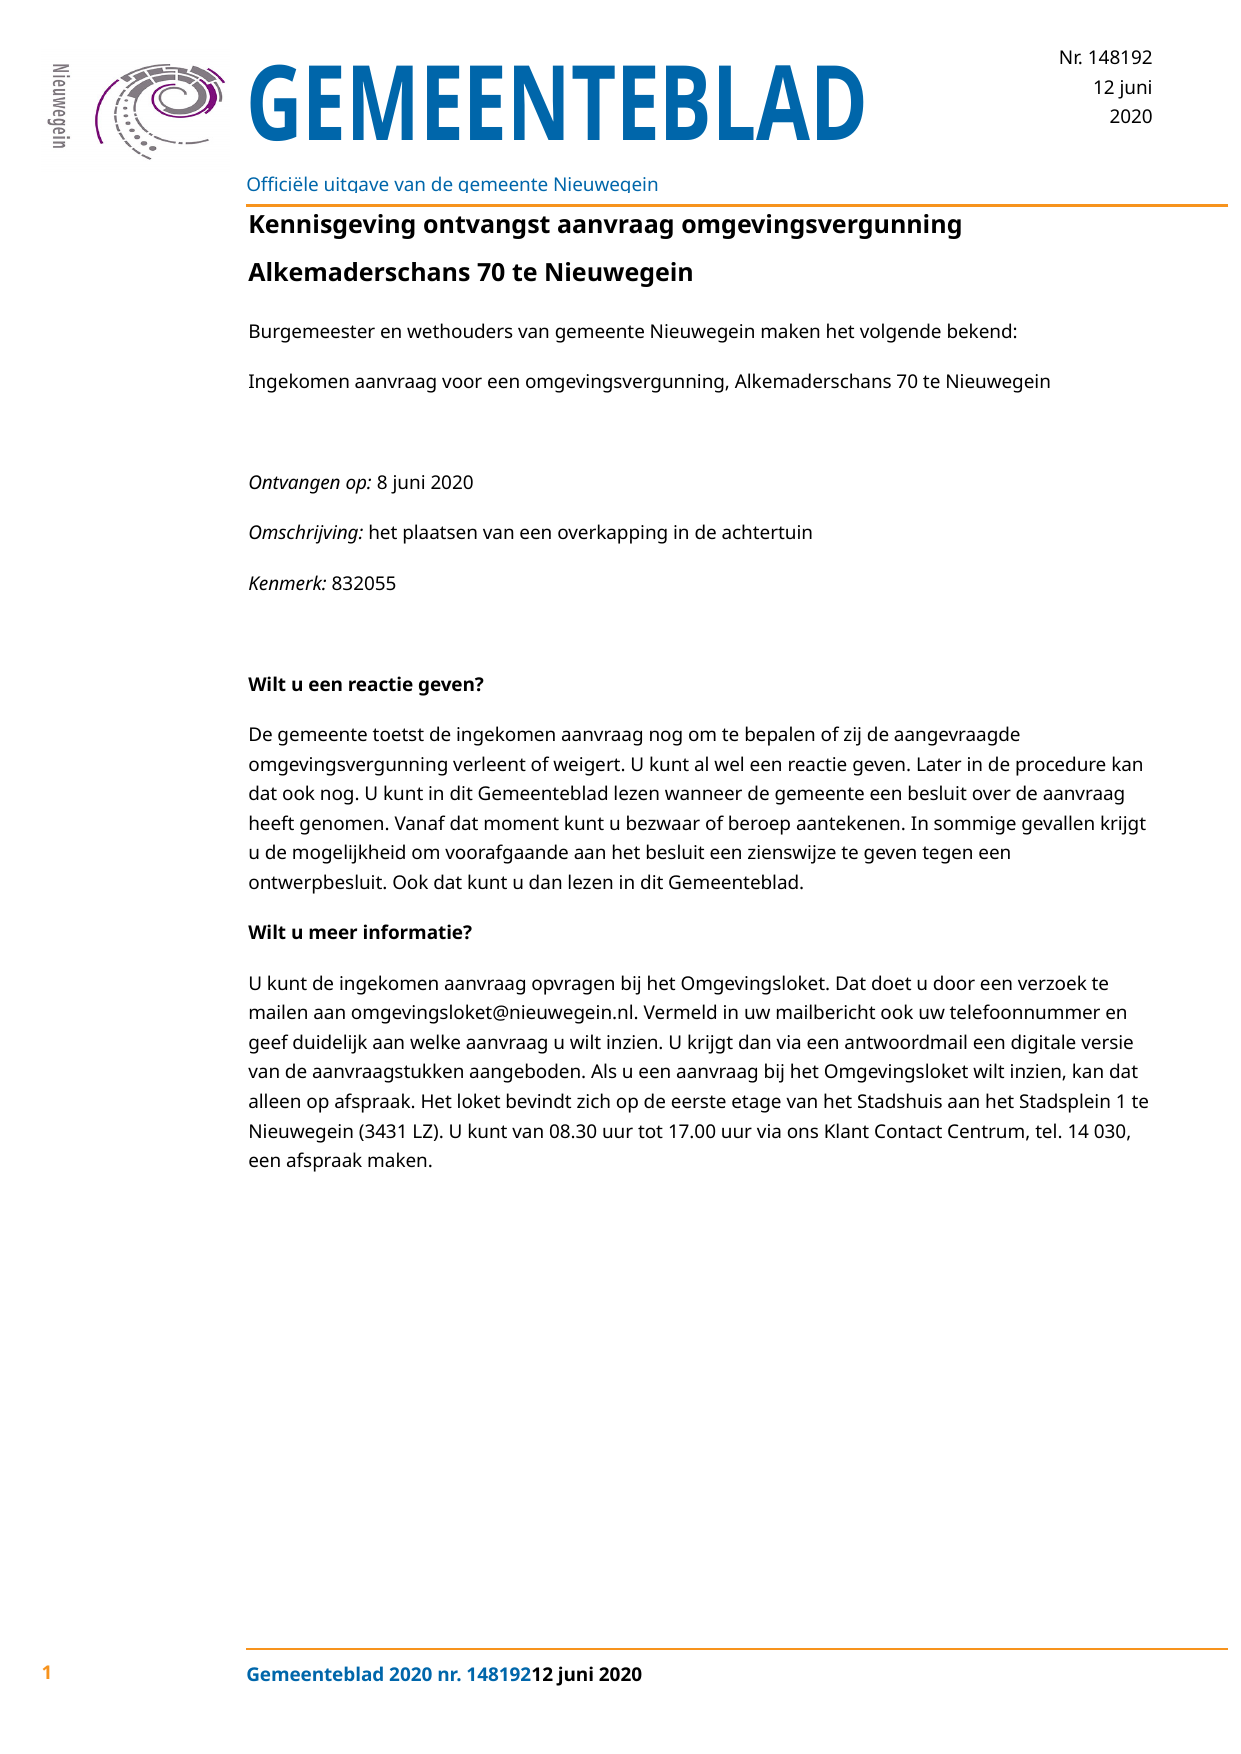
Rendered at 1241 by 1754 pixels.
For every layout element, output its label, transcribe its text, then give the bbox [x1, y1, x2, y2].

text Omschrijving: het plaatsen van een overkapping in de achtertuin [248, 519, 1152, 545]
text Ontvangen op: 8 juni 2020 [248, 469, 1152, 495]
text Kenmerk: 832055 [248, 570, 1152, 596]
text Kennisgeving ontvangst aanvraag omgevingsvergunning Alkemaderschans 70 te Nieuwegein [248, 207, 1152, 288]
text De gemeente toetst de ingekomen aanvraag nog om te bepalen of zij de aangevraagde omgevingsvergunning verleent of weigert. U kunt al wel een reactie geven. Later in de procedure kan dat ook nog. U kunt in dit Gemeenteblad lezen wanneer de gemeente een besluit over de aanvraag heeft genomen. Vanaf dat moment kunt u bezwaar of beroep aantekenen. In sommige gevallen krijgt u de mogelijkheid om voorafgaande aan het besluit een zienswijze te geven tegen een ontwerpbesluit. Ook dat kunt u dan lezen in dit Gemeenteblad. [248, 721, 1152, 895]
picture [41, 47, 231, 172]
text Wilt u meer informatie? [248, 919, 1152, 945]
text U kunt de ingekomen aanvraag opvragen bij het Omgevingsloket. Dat doet u door een verzoek te mailen aan omgevingsloket@nieuwegein.nl. Vermeld in uw mailbericht ook uw telefoonnummer en geef duidelijk aan welke aanvraag u wilt inzien. U krijgt dan via een antwoordmail een digitale versie van de aanvraagstukken aangeboden. Als u een aanvraag bij het Omgevingsloket wilt inzien, kan dat alleen op afspraak. Het loket bevindt zich op de eerste etage van het Stadshuis aan het Stadsplein 1 te Nieuwegein (3431 LZ). U kunt van 08.30 uur tot 17.00 uur via ons Klant Contact Centrum, tel. 14 030, een afspraak maken. [248, 970, 1152, 1173]
text Wilt u een reactie geven? [248, 671, 1152, 697]
text Burgemeester en wethouders van gemeente Nieuwegein maken het volgende bekend: [248, 318, 1152, 344]
text Ingekomen aanvraag voor een omgevingsvergunning, Alkemaderschans 70 te Nieuwegein [248, 368, 1152, 394]
